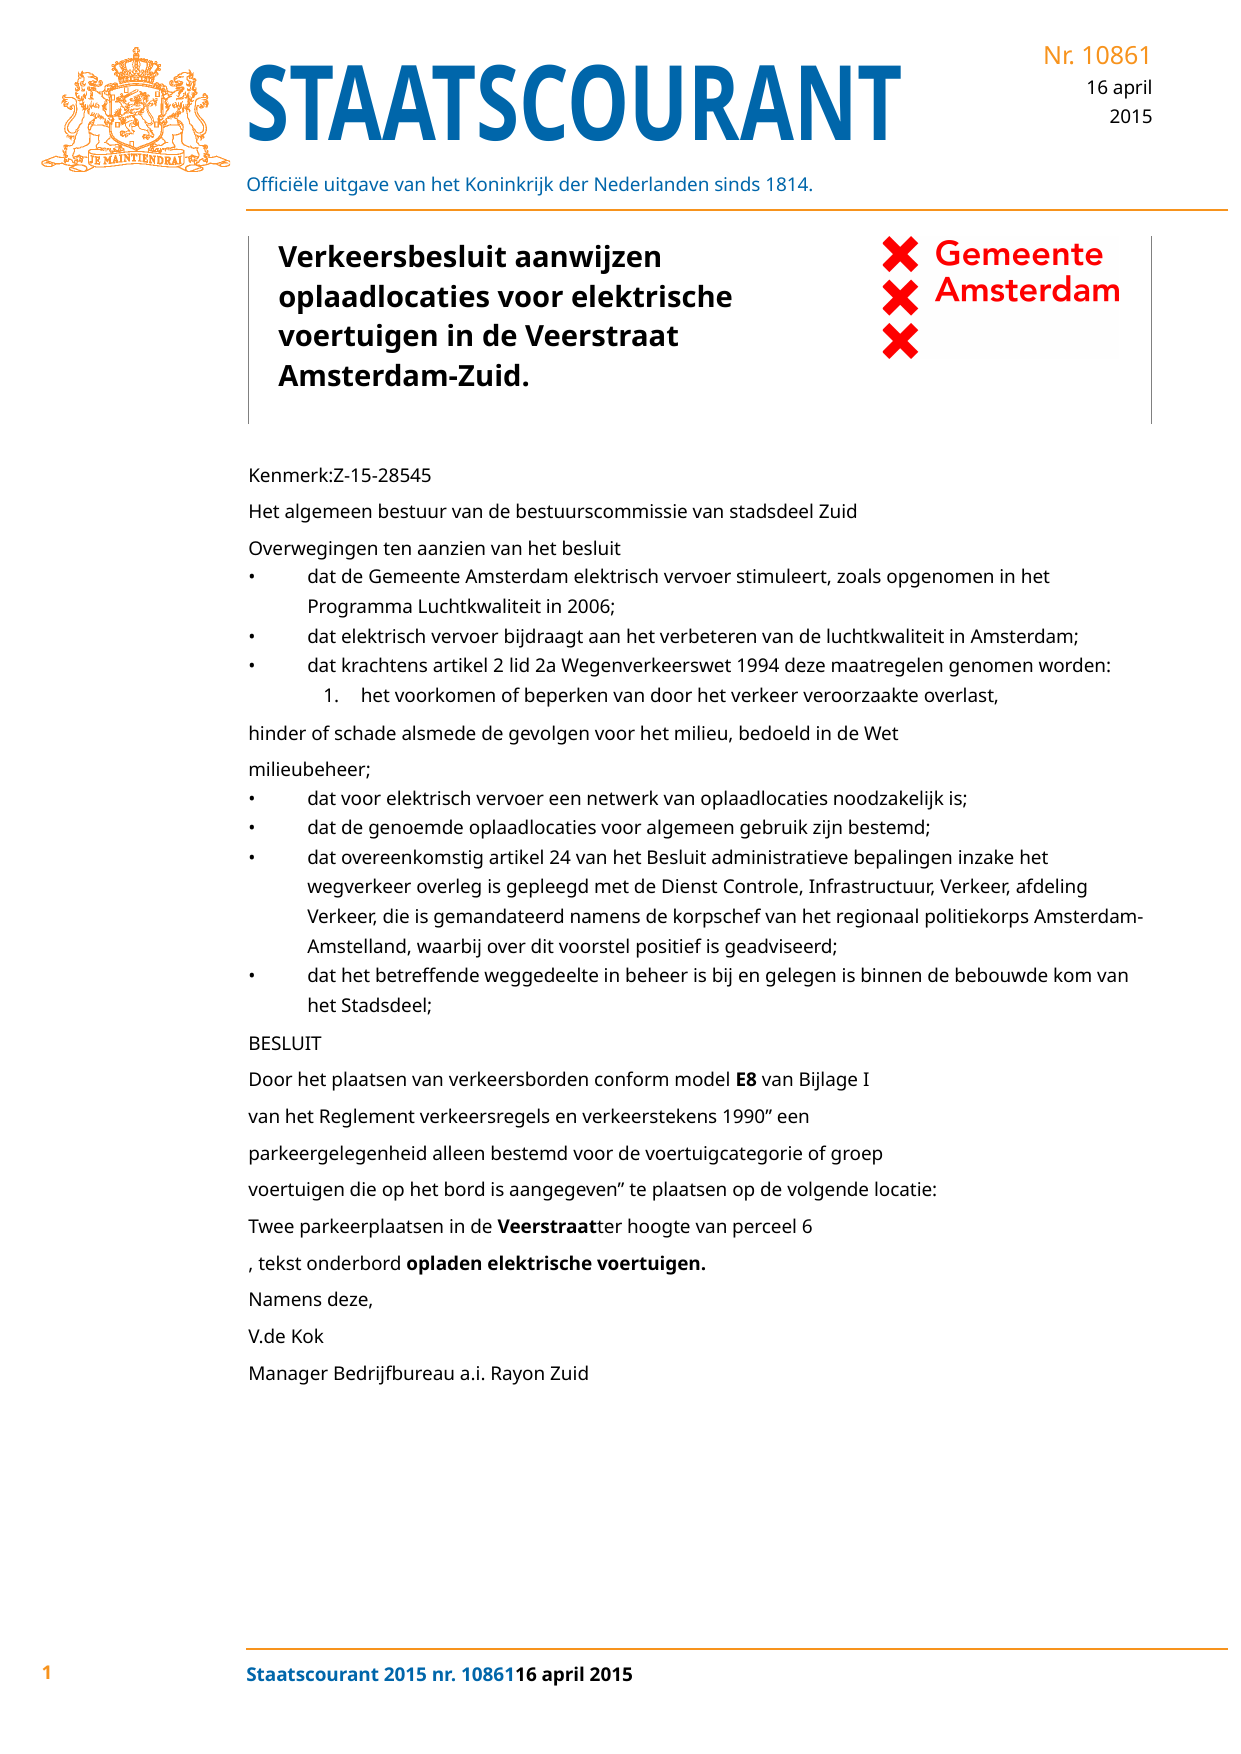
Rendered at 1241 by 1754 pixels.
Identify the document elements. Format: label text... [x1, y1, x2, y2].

text Namens deze, [248, 1287, 1152, 1312]
list het voorkomen of beperken van door het verkeer veroorzaakte overlast, [323, 682, 1152, 708]
text hinder of schade alsmede de gevolgen voor het milieu, bedoeld in de Wet [248, 720, 1152, 746]
list dat de genoemde oplaadlocaties voor algemeen gebruik zijn bestemd; [248, 814, 1152, 840]
list dat het betreffende weggedeelte in beheer is bij en gelegen is binnen de bebouwde kom van het Stadsdeel; [248, 962, 1152, 1018]
text V.de Kok [248, 1323, 1152, 1349]
table_header [850, 236, 1151, 424]
text , tekst onderbord opladen elektrische voertuigen. [248, 1250, 1152, 1276]
text Twee parkeerplaatsen in de Veerstraatter hoogte van perceel 6 [248, 1213, 1152, 1239]
picture [882, 236, 1119, 359]
text BESLUIT [248, 1030, 1152, 1056]
list dat elektrisch vervoer bijdraagt aan het verbeteren van de luchtkwaliteit in Amsterdam; [248, 623, 1152, 648]
list dat de Gemeente Amsterdam elektrisch vervoer stimuleert, zoals opgenomen in het Programma Luchtkwaliteit in 2006; [248, 564, 1152, 619]
text van het Reglement verkeersregels en verkeerstekens 1990” een [248, 1103, 1152, 1129]
text parkeergelegenheid alleen bestemd voor de voertuigcategorie of groep [248, 1140, 1152, 1166]
text Manager Bedrijfbureau a.i. Rayon Zuid [248, 1360, 1152, 1386]
list dat krachtens artikel 2 lid 2a Wegenverkeerswet 1994 deze maatregelen genomen worden: [248, 652, 1152, 678]
text Het algemeen bestuur van de bestuurscommissie van stadsdeel Zuid [248, 499, 1152, 524]
text voertuigen die op het bord is aangegeven” te plaatsen op de volgende locatie: [248, 1177, 1152, 1202]
text Door het plaatsen van verkeersborden conform model E8 van Bijlage I [248, 1067, 1152, 1092]
list dat overeenkomstig artikel 24 van het Besluit administratieve bepalingen inzake het wegverkeer overleg is gepleegd met de Dienst Controle, Infrastructuur, Verkeer, afdeling Verkeer, die is gemandateerd namens de korpschef van het regionaal politiekorps Amsterdam-Amstelland, waarbij over dit voorstel positief is geadviseerd; [248, 844, 1152, 958]
text milieubeheer; [248, 757, 1152, 782]
text Overwegingen ten aanzien van het besluit [248, 535, 1152, 561]
table_header Verkeersbesluit aanwijzen oplaadlocaties voor elektrische voertuigen in de Veerstraat Amsterdam-Zuid. [249, 236, 850, 424]
text Kenmerk:Z-15-28545 [248, 462, 1152, 488]
list dat voor elektrisch vervoer een netwerk van oplaadlocaties noodzakelijk is; [248, 785, 1152, 811]
picture [41, 47, 231, 172]
